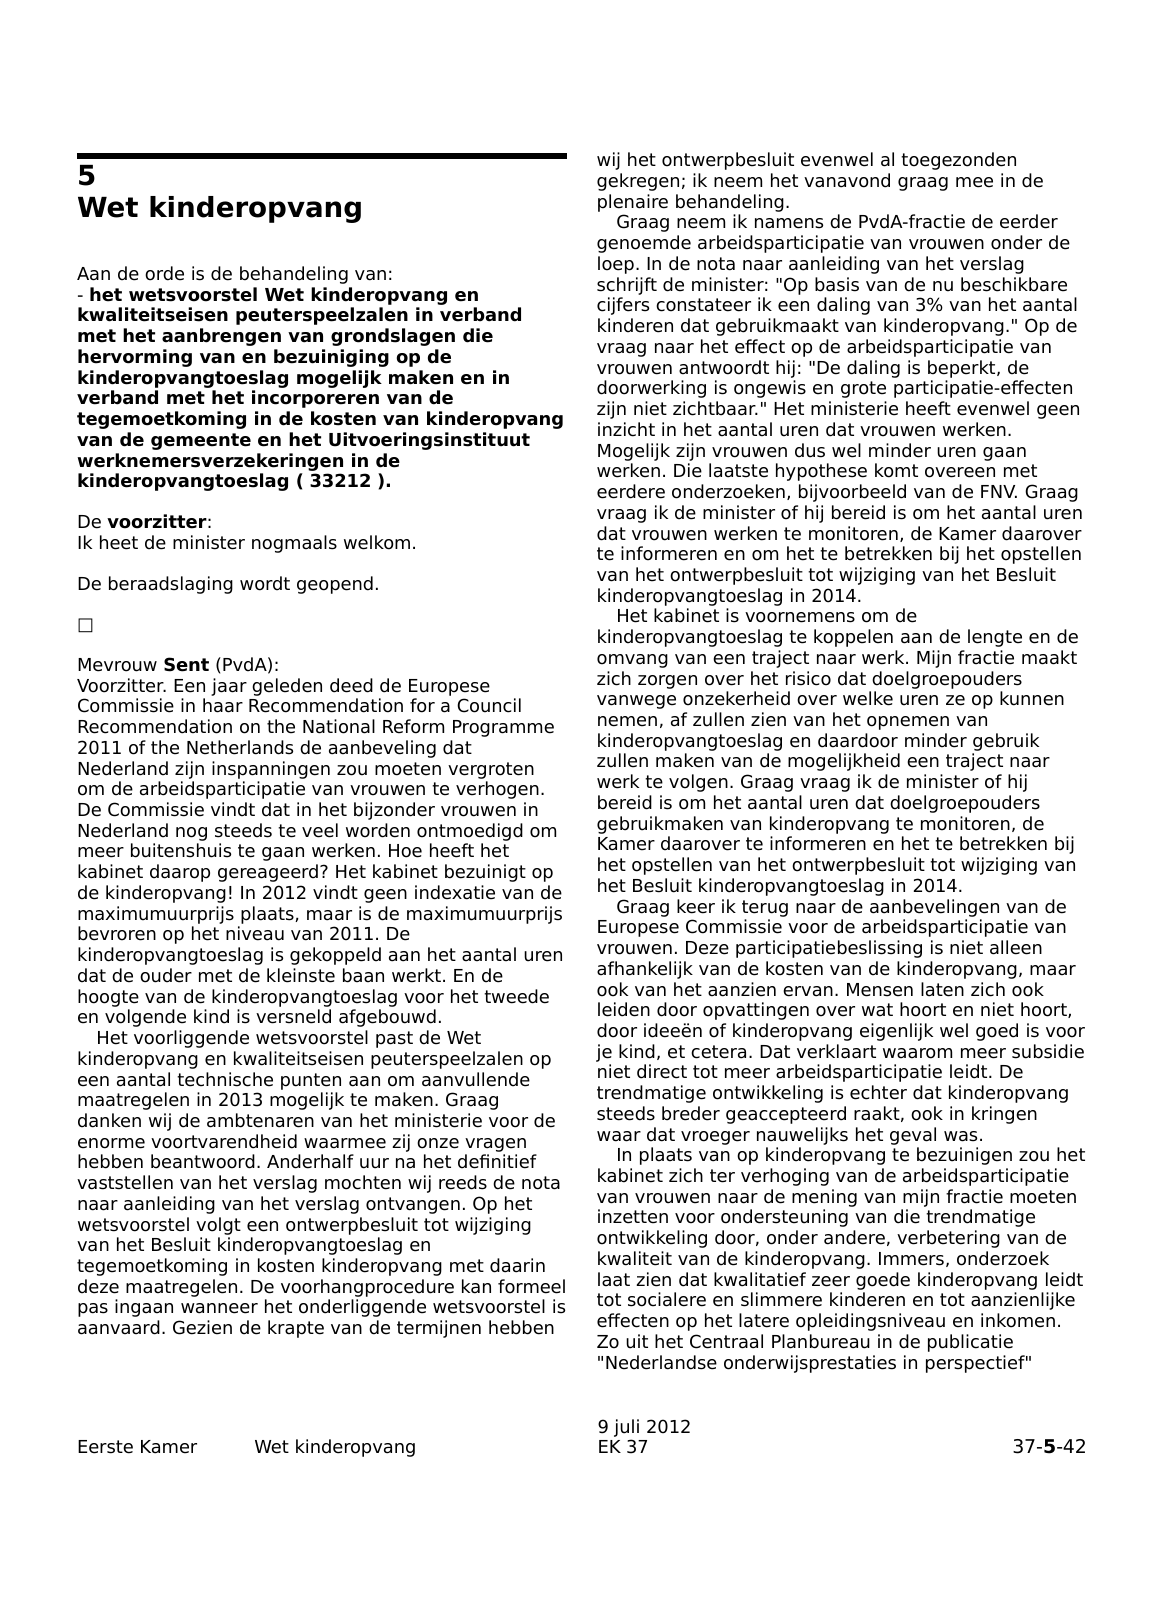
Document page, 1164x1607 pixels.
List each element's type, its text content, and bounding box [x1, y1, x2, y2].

text - het wetsvoorstel Wet kinderopvang en kwaliteitseisen peuterspeelzalen in verband met het aanbrengen van grondslagen die hervorming van en bezuiniging op de kinderopvangtoeslag mogelijk maken en in verband met het incorporeren van de tegemoetkoming in de kosten van kinderopvang van de gemeente en het Uitvoeringsinstituut werknemersverzekeringen in de kinderopvangtoeslag ( 33212 ). [77, 284, 567, 492]
text Voorzitter. Een jaar geleden deed de Europese Commissie in haar Recommendation for a Council Recommendation on the National Reform Programme 2011 of the Netherlands de aanbeveling dat Nederland zijn inspanningen zou moeten vergroten om de arbeidsparticipatie van vrouwen te verhogen. De Commissie vindt dat in het bijzonder vrouwen in Nederland nog steeds te veel worden ontmoedigd om meer buitenshuis te gaan werken. Hoe heeft het kabinet daarop gereageerd? Het kabinet bezuinigt op de kinderopvang! In 2012 vindt geen indexatie van de maximumuurprijs plaats, maar is de maximumuurprijs bevroren op het niveau van 2011. De kinderopvangtoeslag is gekoppeld aan het aantal uren dat de ouder met de kleinste baan werkt. En de hoogte van de kinderopvangtoeslag voor het tweede en volgende kind is versneld afgebouwd. [77, 676, 567, 1028]
text Graag neem ik namens de PvdA-fractie de eerder genoemde arbeidsparticipatie van vrouwen onder de loep. In de nota naar aanleiding van het verslag schrijft de minister: "Op basis van de nu beschikbare cijfers constateer ik een daling van 3% van het aantal kinderen dat gebruikmaakt van kinderopvang." Op de vraag naar het effect op de arbeidsparticipatie van vrouwen antwoordt hij: "De daling is beperkt, de doorwerking is ongewis en grote participatie-effecten zijn niet zichtbaar." Het ministerie heeft evenwel geen inzicht in het aantal uren dat vrouwen werken. Mogelijk zijn vrouwen dus wel minder uren gaan werken. Die laatste hypothese komt overeen met eerdere onderzoeken, bijvoorbeeld van de FNV. Graag vraag ik de minister of hij bereid is om het aantal uren dat vrouwen werken te monitoren, de Kamer daarover te informeren en om het te betrekken bij het opstellen van het ontwerpbesluit tot wijziging van het Besluit kinderopvangtoeslag in 2014. [596, 212, 1087, 606]
text Aan de orde is de behandeling van: [77, 264, 567, 284]
text wij het ontwerpbesluit evenwel al toegezonden gekregen; ik neem het vanavond graag mee in de plenaire behandeling. [596, 150, 1087, 212]
text Het kabinet is voornemens om de kinderopvangtoeslag te koppelen aan de lengte en de omvang van een traject naar werk. Mijn fractie maakt zich zorgen over het risico dat doelgroepouders vanwege onzekerheid over welke uren ze op kunnen nemen, af zullen zien van het opnemen van kinderopvangtoeslag en daardoor minder gebruik zullen maken van de mogelijkheid een traject naar werk te volgen. Graag vraag ik de minister of hij bereid is om het aantal uren dat doelgroepouders gebruikmaken van kinderopvang te monitoren, de Kamer daarover te informeren en het te betrekken bij het opstellen van het ontwerpbesluit tot wijziging van het Besluit kinderopvangtoeslag in 2014. [596, 606, 1087, 896]
text De voorzitter: [77, 512, 567, 533]
text Ik heet de minister nogmaals welkom. [77, 533, 567, 553]
text Het voorliggende wetsvoorstel past de Wet kinderopvang en kwaliteitseisen peuterspeelzalen op een aantal technische punten aan om aanvullende maatregelen in 2013 mogelijk te maken. Graag danken wij de ambtenaren van het ministerie voor de enorme voortvarendheid waarmee zij onze vragen hebben beantwoord. Anderhalf uur na het definitief vaststellen van het verslag mochten wij reeds de nota naar aanleiding van het verslag ontvangen. Op het wetsvoorstel volgt een ontwerpbesluit tot wijziging van het Besluit kinderopvangtoeslag en tegemoetkoming in kosten kinderopvang met daarin deze maatregelen. De voorhangprocedure kan formeel pas ingaan wanneer het onderliggende wetsvoorstel is aanvaard. Gezien de krapte van de termijnen hebben [77, 1028, 567, 1339]
text Mevrouw Sent (PvdA): [77, 655, 567, 676]
text Graag keer ik terug naar de aanbevelingen van de Europese Commissie voor de arbeidsparticipatie van vrouwen. Deze participatiebeslissing is niet alleen afhankelijk van de kosten van de kinderopvang, maar ook van het aanzien ervan. Mensen laten zich ook leiden door opvattingen over wat hoort en niet hoort, door ideeën of kinderopvang eigenlijk wel goed is voor je kind, et cetera. Dat verklaart waarom meer subsidie niet direct tot meer arbeidsparticipatie leidt. De trendmatige ontwikkeling is echter dat kinderopvang steeds breder geaccepteerd raakt, ook in kringen waar dat vroeger nauwelijks het geval was. [596, 896, 1087, 1145]
text In plaats van op kinderopvang te bezuinigen zou het kabinet zich ter verhoging van de arbeidsparticipatie van vrouwen naar de mening van mijn fractie moeten inzetten voor ondersteuning van die trendmatige ontwikkeling door, onder andere, verbetering van de kwaliteit van de kinderopvang. Immers, onderzoek laat zien dat kwalitatief zeer goede kinderopvang leidt tot socialere en slimmere kinderen en tot aanzienlijke effecten op het latere opleidingsniveau en inkomen. Zo uit het Centraal Planbureau in de publicatie "Nederlandse onderwijsprestaties in perspectief" [596, 1145, 1087, 1373]
text De beraadslaging wordt geopend. [77, 573, 567, 594]
title 5 Wet kinderopvang [77, 159, 567, 224]
text □ [77, 614, 567, 635]
